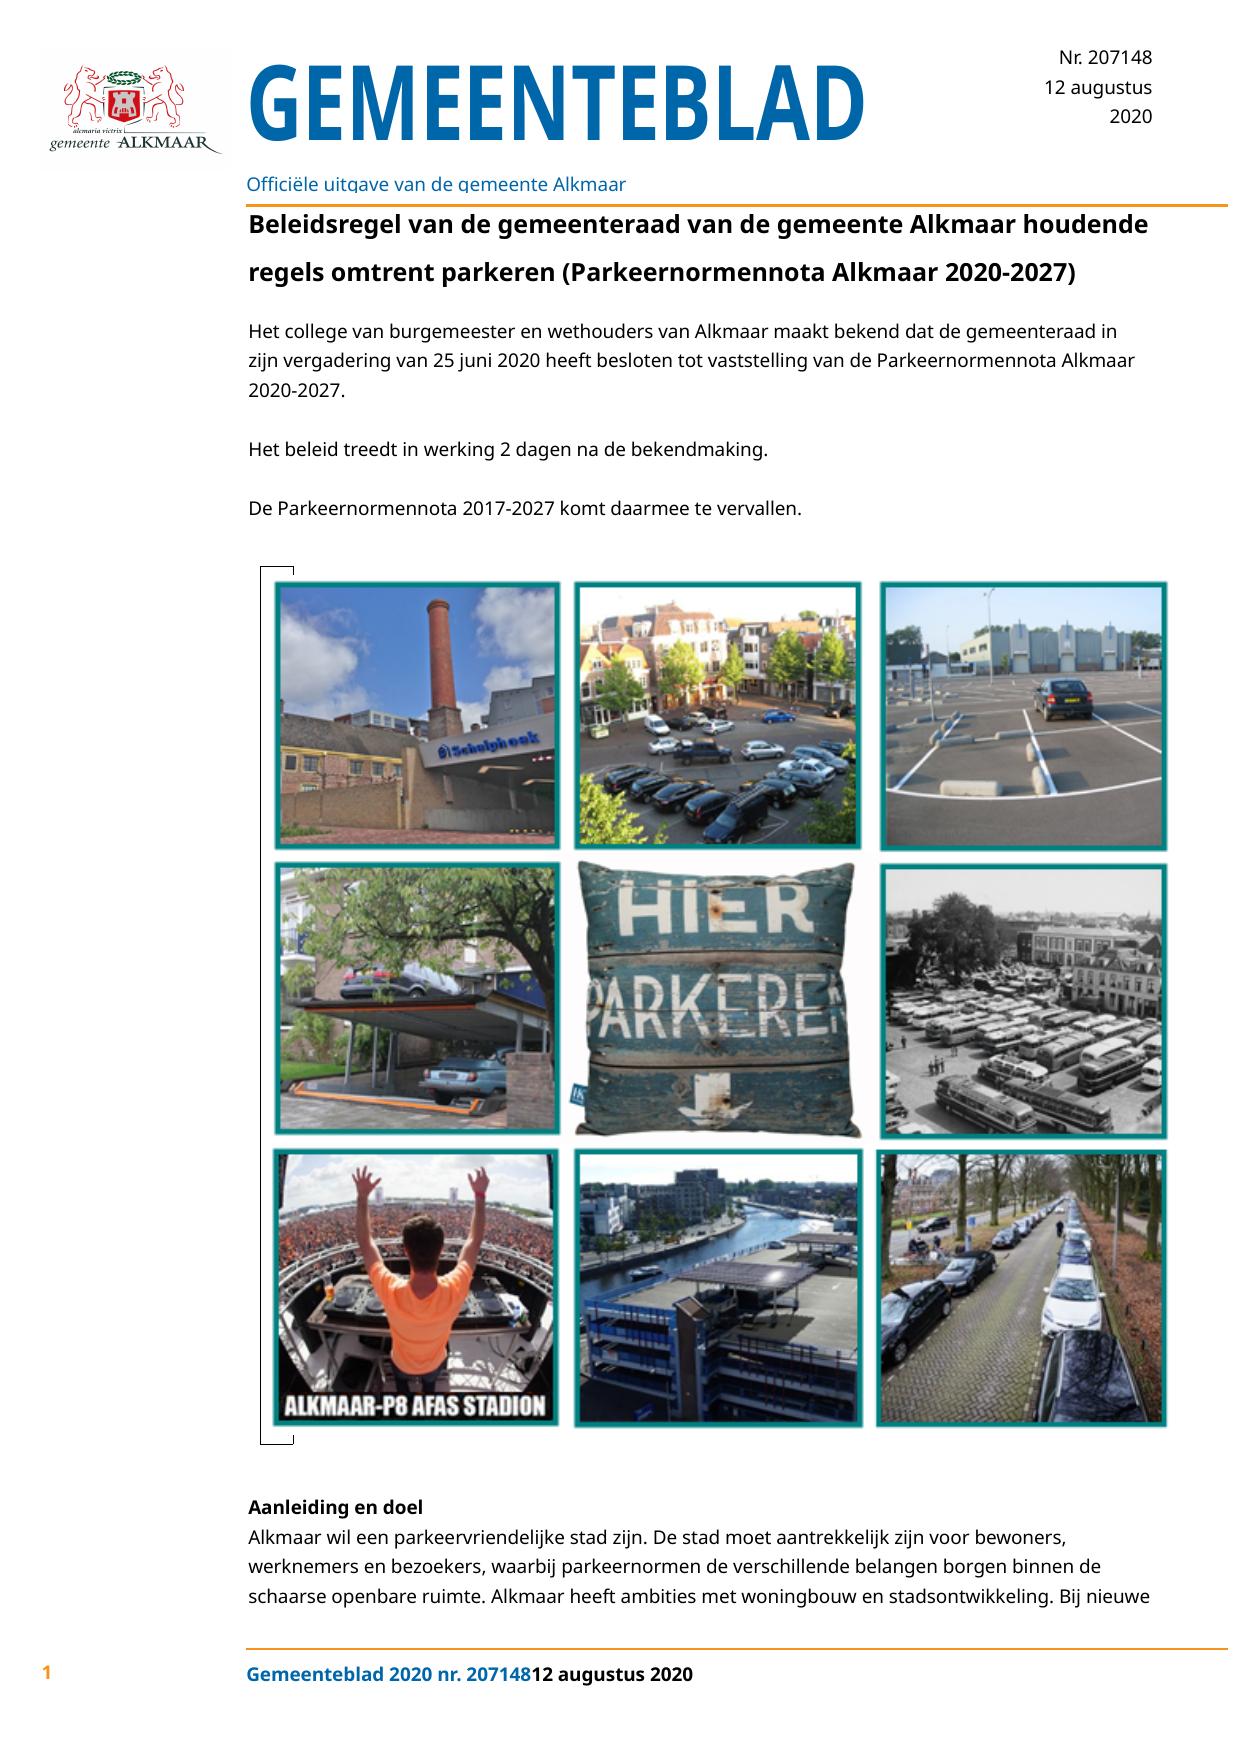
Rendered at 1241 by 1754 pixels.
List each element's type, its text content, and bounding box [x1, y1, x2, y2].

text Het college van burgemeester en wethouders van Alkmaar maakt bekend dat de gemeenteraad in zijn vergadering van 25 juni 2020 heeft besloten tot vaststelling van de Parkeernormennota Alkmaar 2020-2027. [248, 318, 1152, 403]
text De Parkeernormennota 2017-2027 komt daarmee te vervallen. [248, 495, 1152, 521]
text Beleidsregel van de gemeenteraad van de gemeente Alkmaar houdende regels omtrent parkeren (Parkeernormennota Alkmaar 2020-2027) [248, 207, 1152, 288]
text Alkmaar wil een parkeervriendelijke stad zijn. De stad moet aantrekkelijk zijn voor bewoners, werknemers en bezoekers, waarbij parkeernormen de verschillende belangen borgen binnen de schaarse openbare ruimte. Alkmaar heeft ambities met woningbouw en stadsontwikkeling. Bij nieuwe [248, 1524, 1152, 1609]
picture [268, 575, 1173, 1435]
picture [41, 47, 231, 172]
text Aanleiding en doel [248, 1494, 1152, 1520]
text Het beleid treedt in werking 2 dagen na de bekendmaking. [248, 436, 1152, 462]
